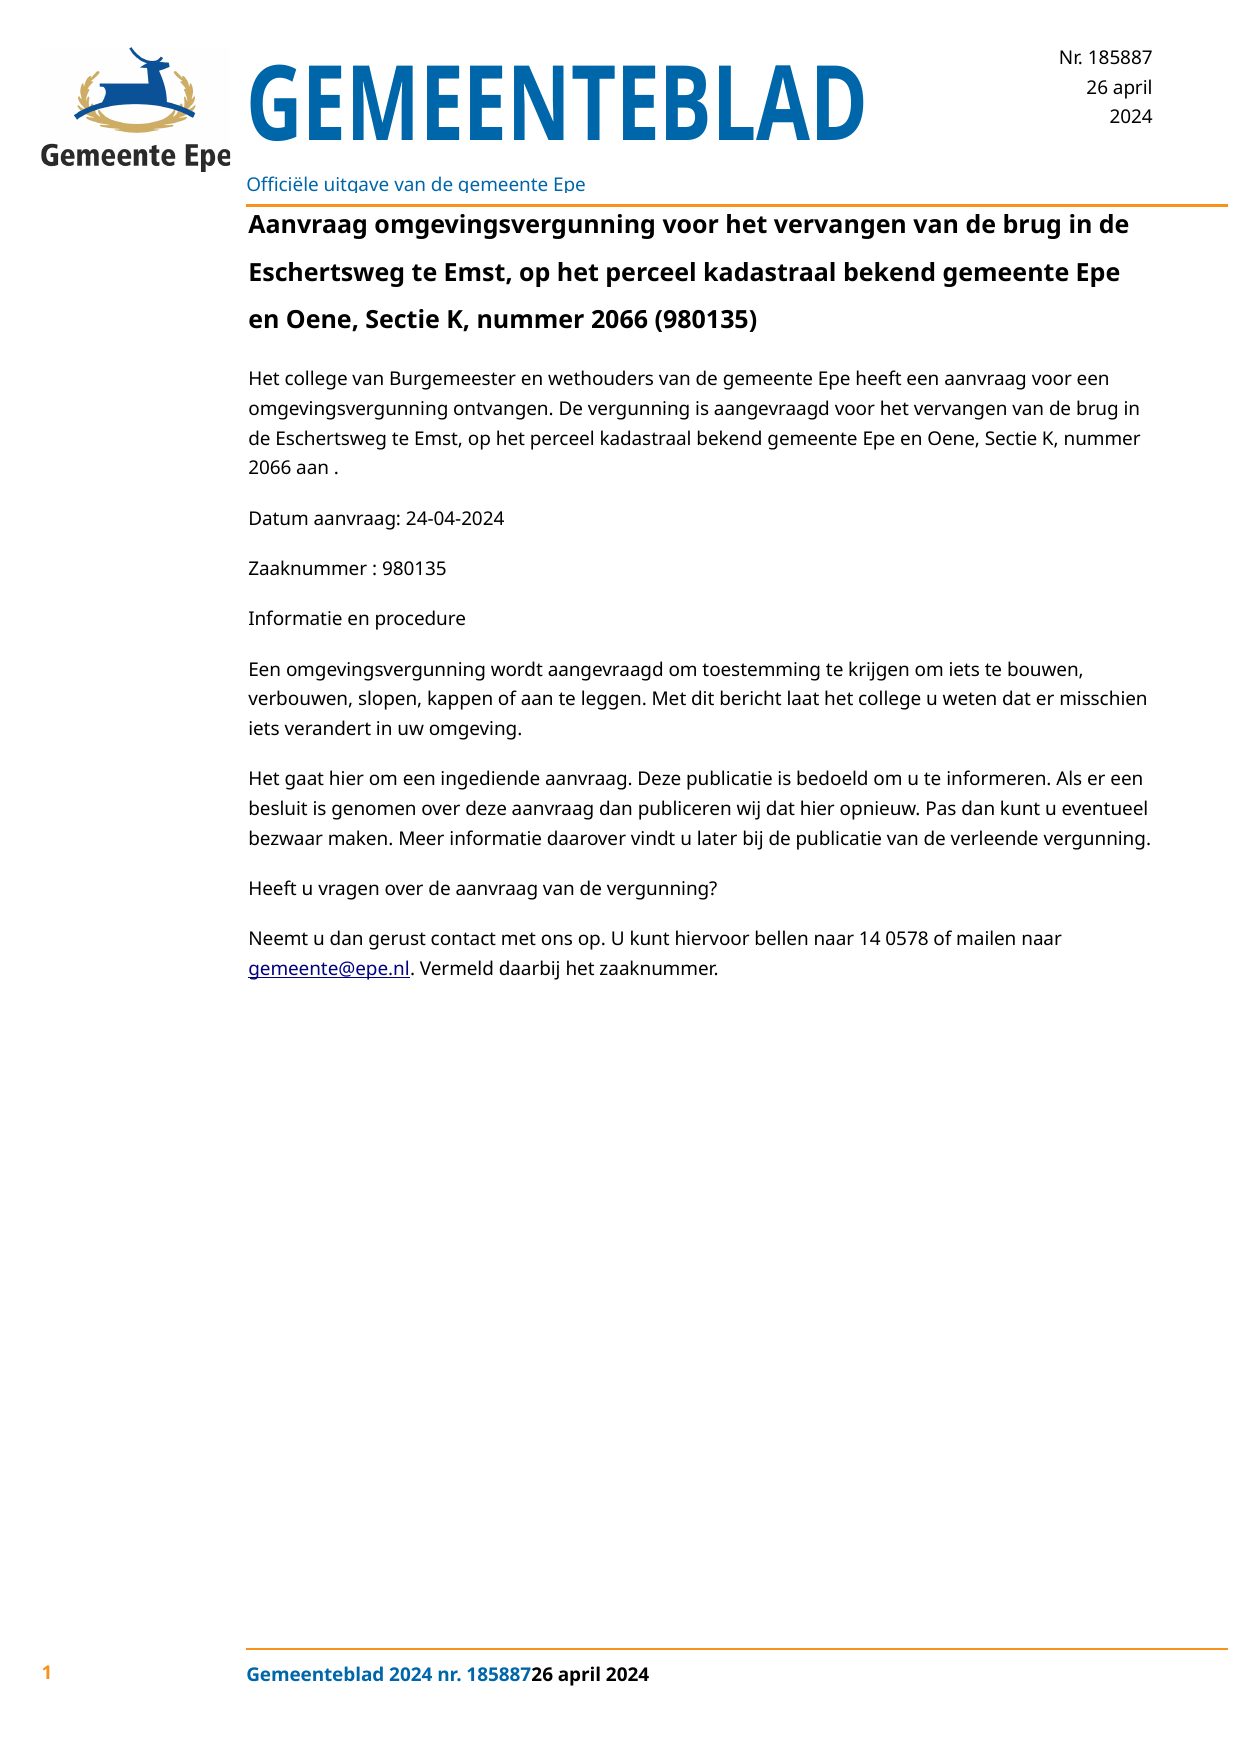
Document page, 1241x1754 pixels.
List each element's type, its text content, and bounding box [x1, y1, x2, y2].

text Neemt u dan gerust contact met ons op. U kunt hiervoor bellen naar 14 0578 of mailen naar gemeente@epe.nl. Vermeld daarbij het zaaknummer. [248, 926, 1152, 981]
text Datum aanvraag: 24-04-2024 [248, 505, 1152, 530]
text Een omgevingsvergunning wordt aangevraagd om toestemming te krijgen om iets te bouwen, verbouwen, slopen, kappen of aan te leggen. Met dit bericht laat het college u weten dat er misschien iets verandert in uw omgeving. [248, 656, 1152, 741]
text Het gaat hier om een ingediende aanvraag. Deze publicatie is bedoeld om u te informeren. Als er een besluit is genomen over deze aanvraag dan publiceren wij dat hier opnieuw. Pas dan kunt u eventueel bezwaar maken. Meer informatie daarover vindt u later bij de publicatie van de verleende vergunning. [248, 766, 1152, 850]
text Zaaknummer : 980135 [248, 555, 1152, 581]
text Aanvraag omgevingsvergunning voor het vervangen van de brug in de Eschertsweg te Emst, op het perceel kadastraal bekend gemeente Epe en Oene, Sectie K, nummer 2066 (980135) [248, 207, 1152, 336]
picture [41, 47, 231, 172]
text Informatie en procedure [248, 606, 1152, 631]
text Heeft u vragen over de aanvraag van de vergunning? [248, 875, 1152, 901]
text Het college van Burgemeester en wethouders van de gemeente Epe heeft een aanvraag voor een omgevingsvergunning ontvangen. De vergunning is aangevraagd voor het vervangen van de brug in de Eschertsweg te Emst, op het perceel kadastraal bekend gemeente Epe en Oene, Sectie K, nummer 2066 aan . [248, 366, 1152, 480]
